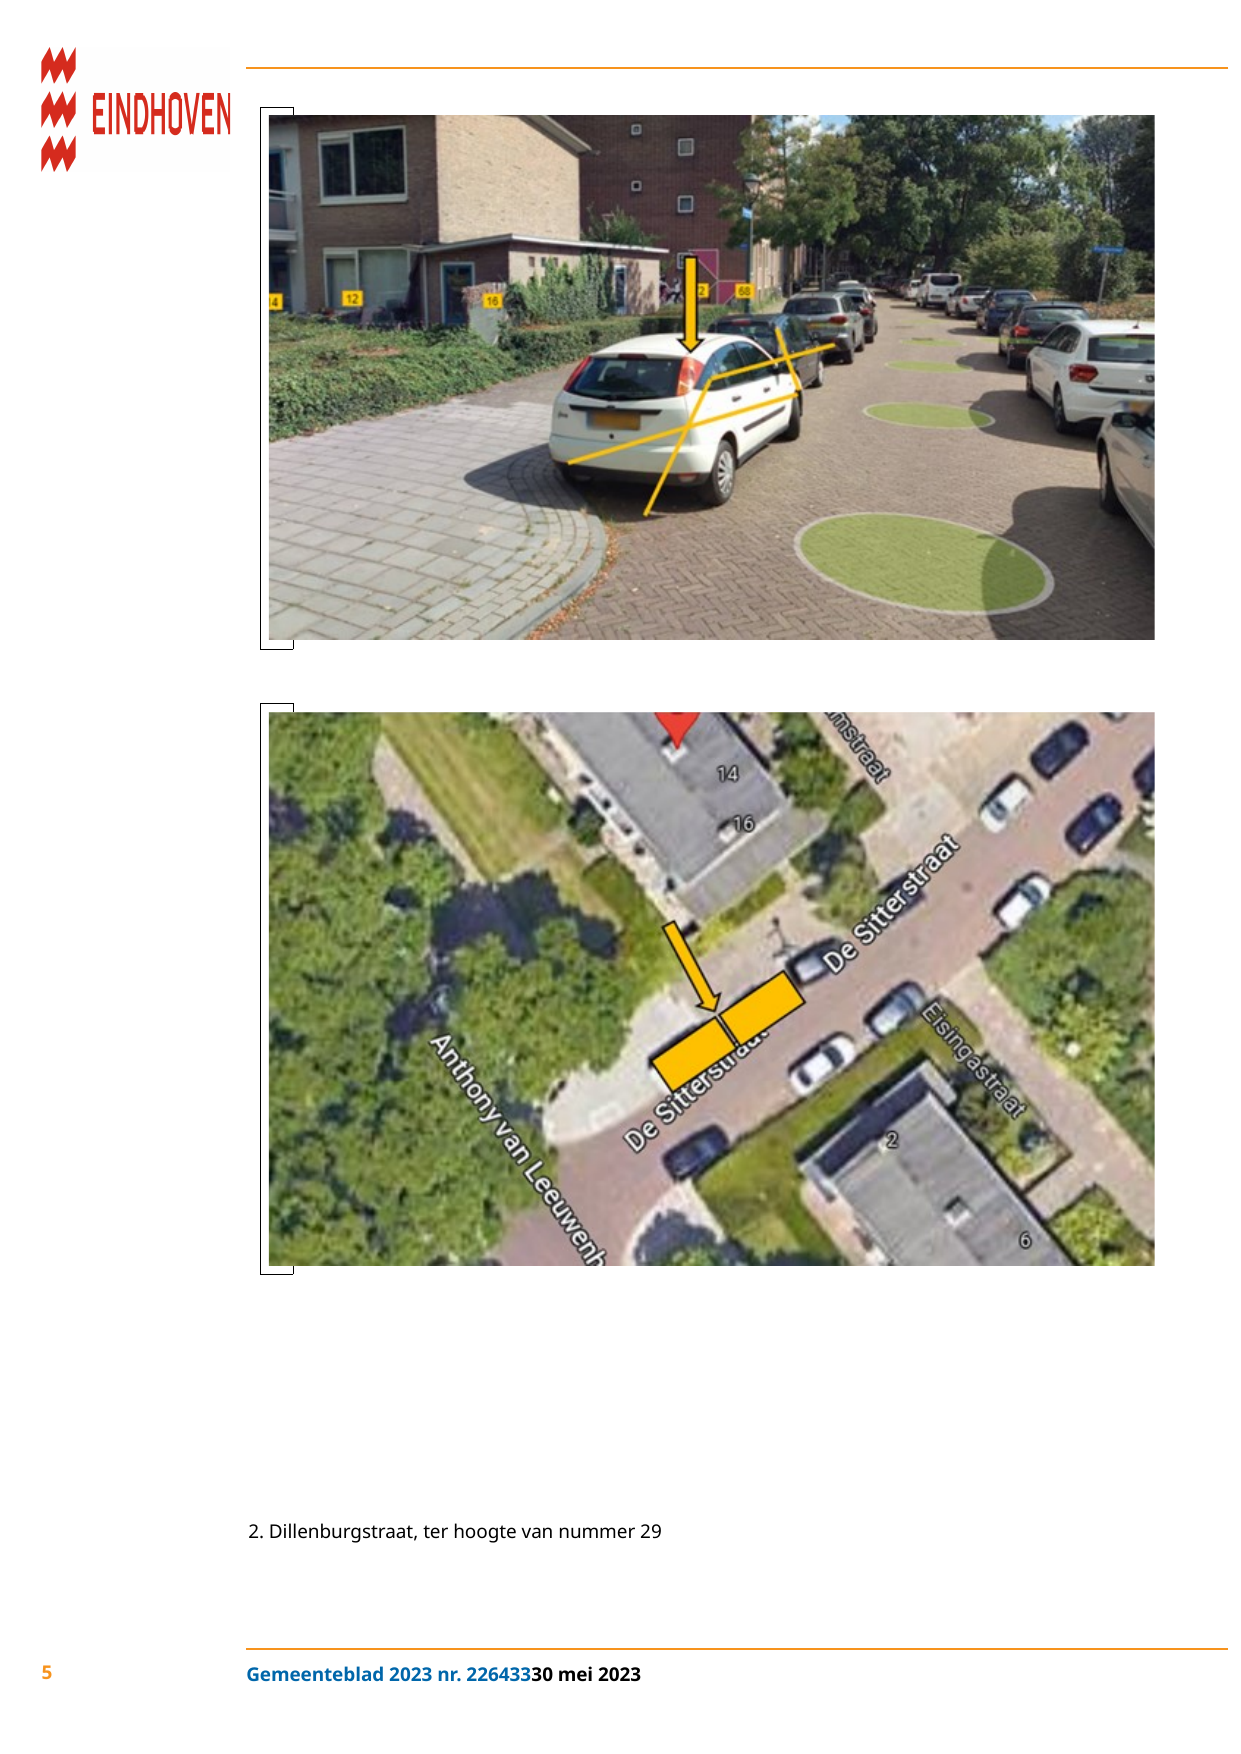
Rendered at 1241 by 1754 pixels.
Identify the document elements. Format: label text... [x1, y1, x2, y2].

text 2. Dillenburgstraat, ter hoogte van nummer 29 [248, 1518, 1152, 1544]
picture [41, 47, 231, 172]
picture [268, 712, 1155, 1266]
picture [268, 115, 1155, 640]
